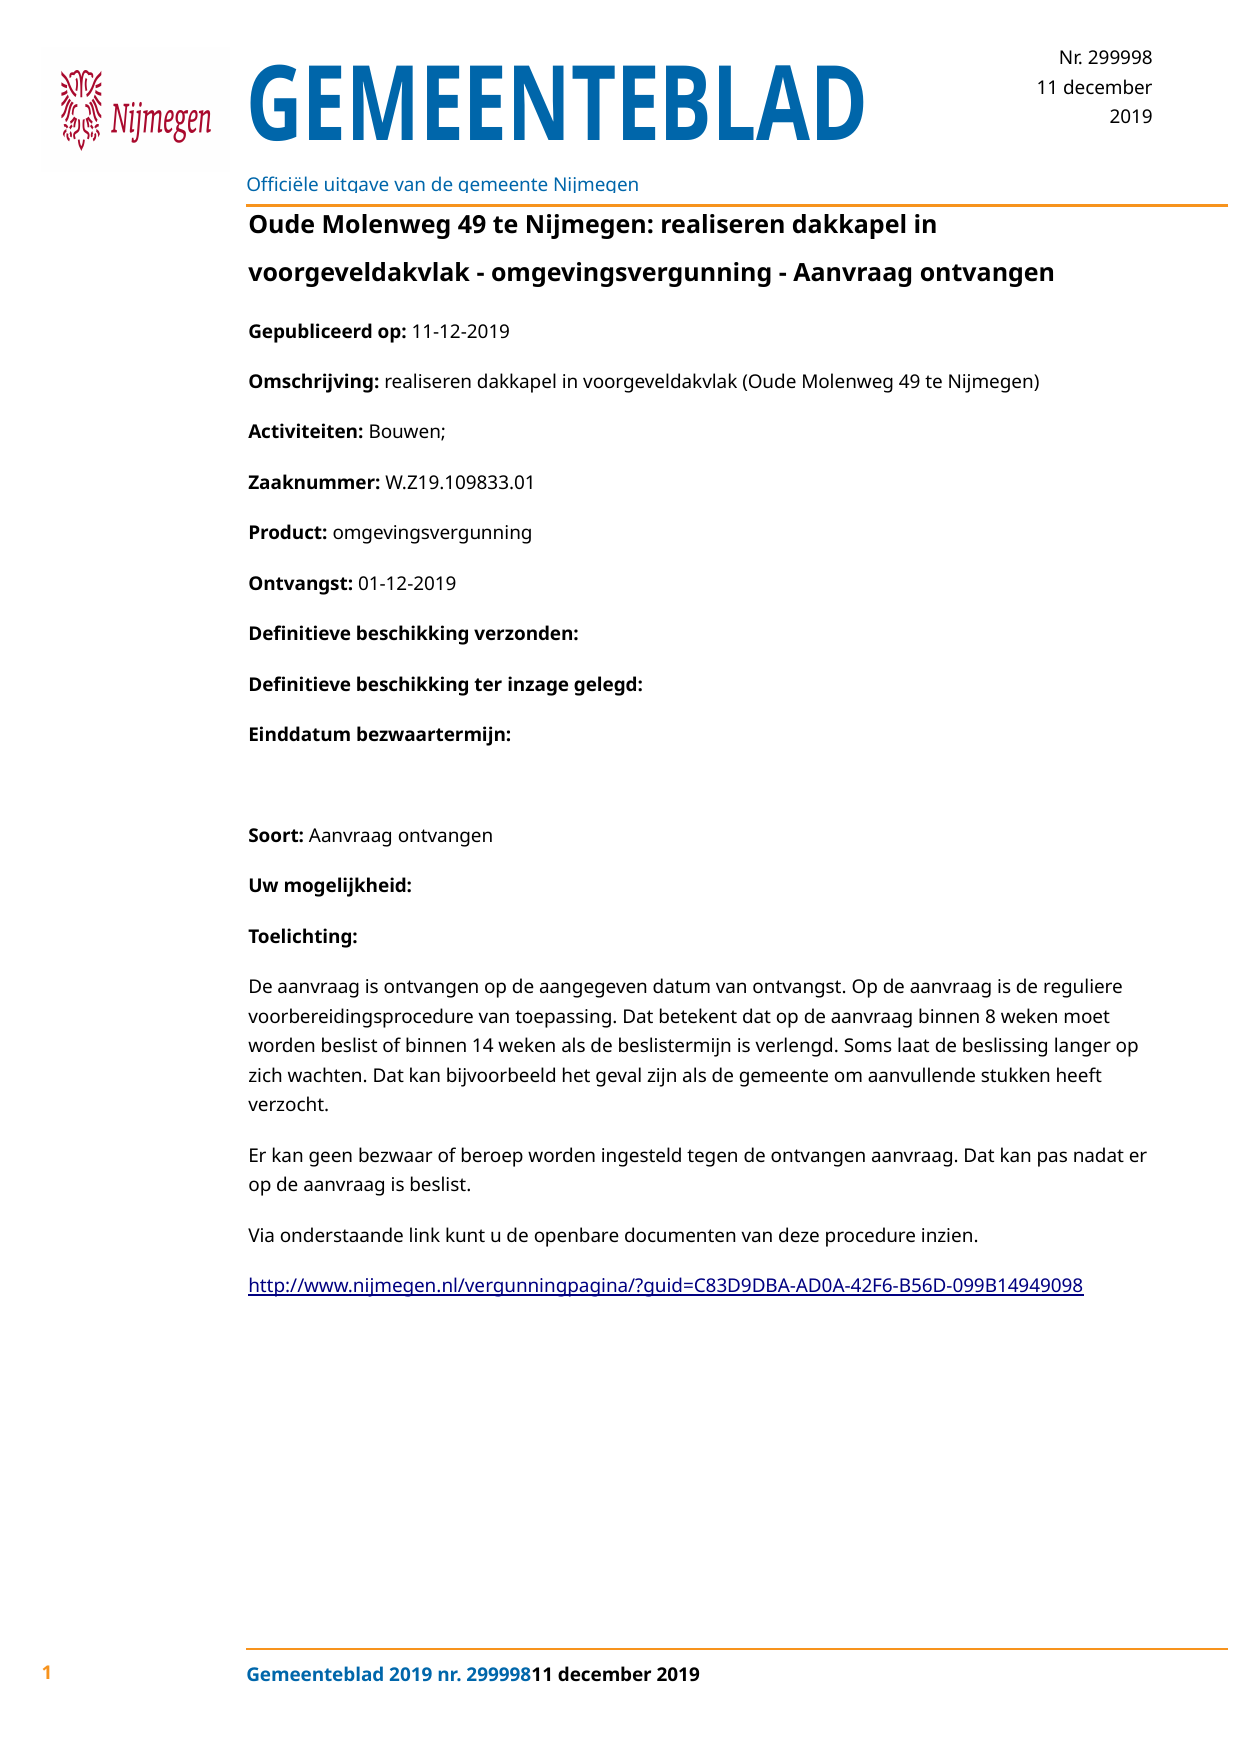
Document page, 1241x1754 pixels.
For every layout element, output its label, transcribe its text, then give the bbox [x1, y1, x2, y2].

text Toelichting: [248, 923, 1152, 949]
text Soort: Aanvraag ontvangen [248, 822, 1152, 848]
text Zaaknummer: W.Z19.109833.01 [248, 469, 1152, 495]
text Omschrijving: realiseren dakkapel in voorgeveldakvlak (Oude Molenweg 49 te Nijmegen) [248, 368, 1152, 394]
text Gepubliceerd op: 11-12-2019 [248, 318, 1152, 344]
text Er kan geen bezwaar of beroep worden ingesteld tegen de ontvangen aanvraag. Dat kan pas nadat er op de aanvraag is beslist. [248, 1142, 1152, 1197]
text Via onderstaande link kunt u de openbare documenten van deze procedure inzien. [248, 1222, 1152, 1248]
text Activiteiten: Bouwen; [248, 419, 1152, 444]
text Product: omgevingsvergunning [248, 519, 1152, 545]
text Oude Molenweg 49 te Nijmegen: realiseren dakkapel in voorgeveldakvlak - omgevingsvergunning - Aanvraag ontvangen [248, 207, 1152, 288]
text Definitieve beschikking verzonden: [248, 620, 1152, 646]
text Ontvangst: 01-12-2019 [248, 570, 1152, 596]
text De aanvraag is ontvangen op de aangegeven datum van ontvangst. Op de aanvraag is de reguliere voorbereidingsprocedure van toepassing. Dat betekent dat op de aanvraag binnen 8 weken moet worden beslist of binnen 14 weken als de beslistermijn is verlengd. Soms laat de beslissing langer op zich wachten. Dat kan bijvoorbeeld het geval zijn als de gemeente om aanvullende stukken heeft verzocht. [248, 973, 1152, 1117]
text Einddatum bezwaartermijn: [248, 721, 1152, 747]
text Uw mogelijkheid: [248, 872, 1152, 898]
text http://www.nijmegen.nl/vergunningpagina/?guid=C83D9DBA-AD0A-42F6-B56D-099B14949098 [248, 1272, 1152, 1298]
text Definitieve beschikking ter inzage gelegd: [248, 671, 1152, 697]
picture [41, 47, 231, 172]
